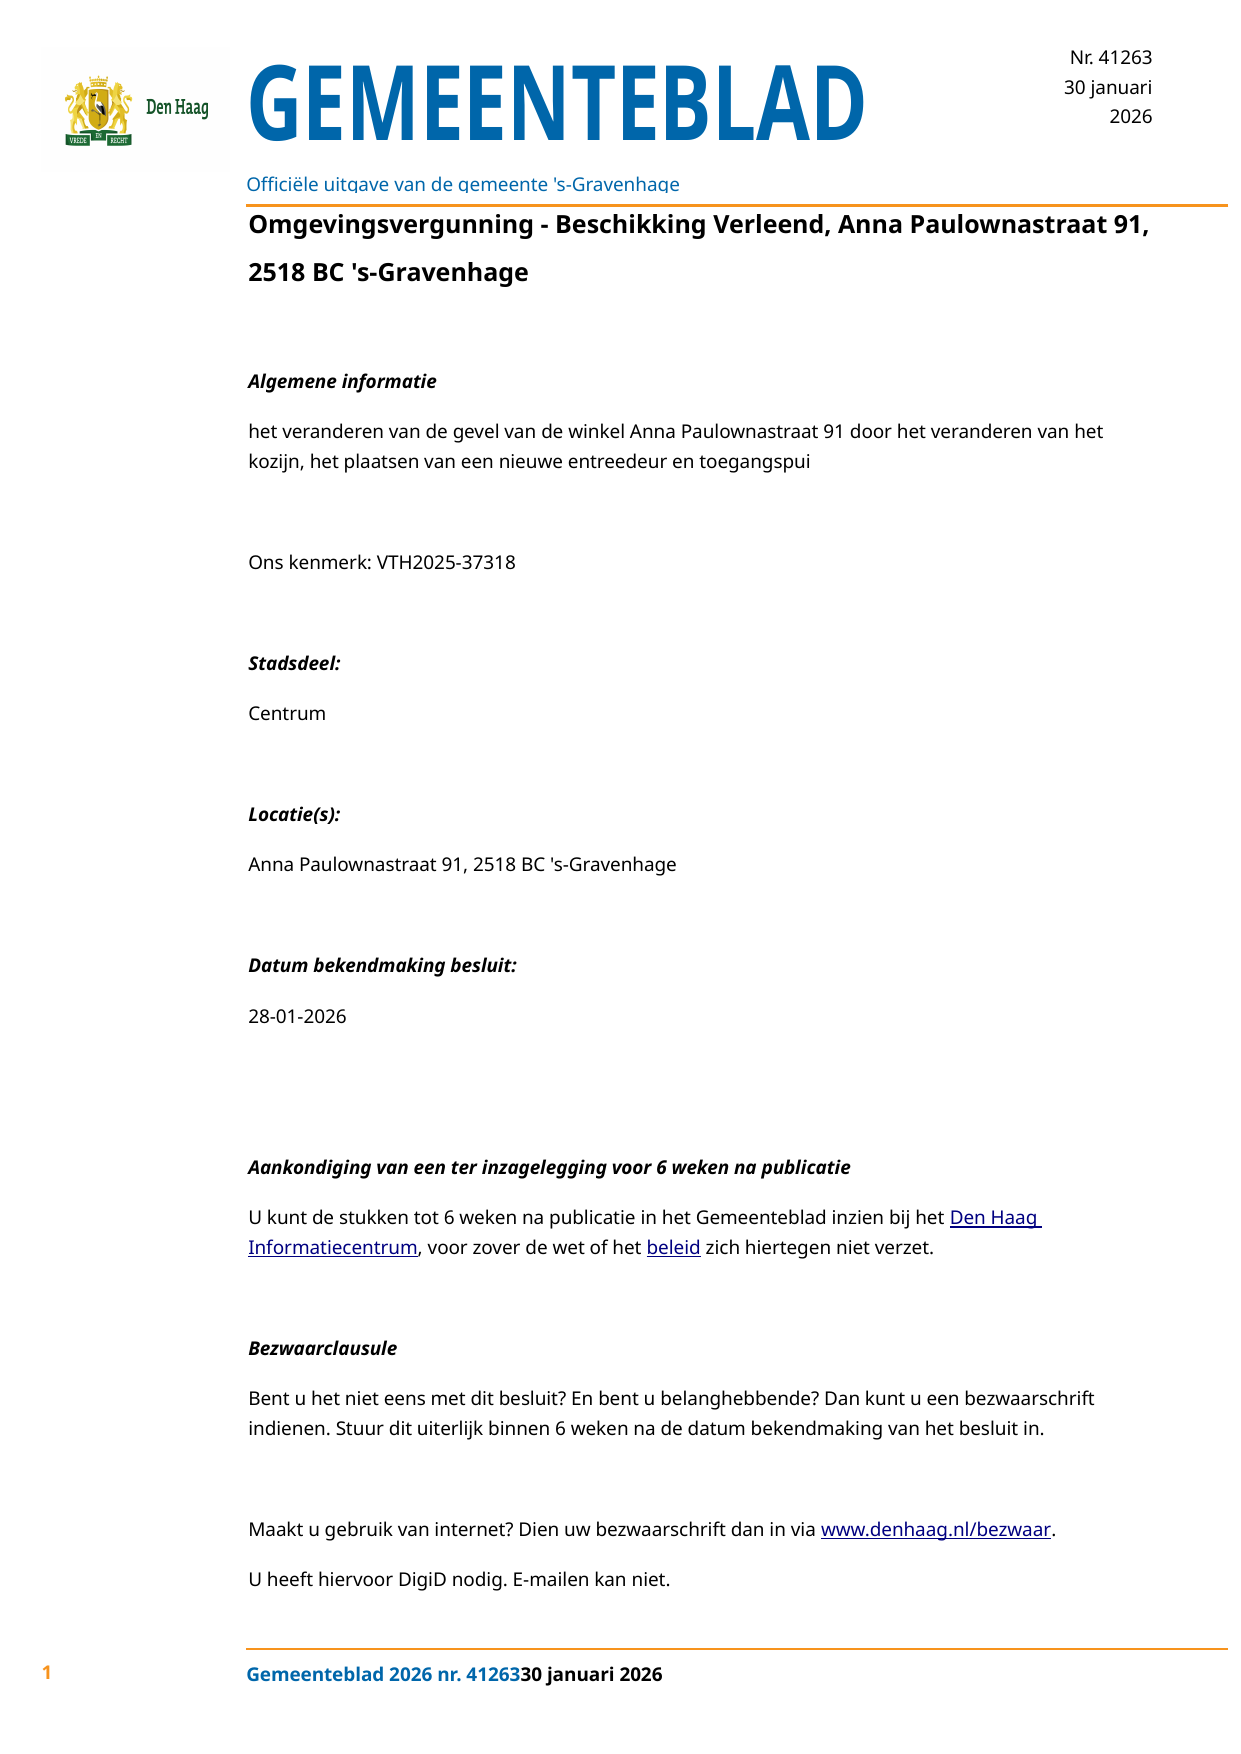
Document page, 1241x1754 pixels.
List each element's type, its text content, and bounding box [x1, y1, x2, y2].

text Stadsdeel: [248, 650, 1152, 676]
text het veranderen van de gevel van de winkel Anna Paulownastraat 91 door het veranderen van het kozijn, het plaatsen van een nieuwe entreedeur en toegangspui [248, 419, 1152, 474]
text Algemene informatie [248, 368, 1152, 394]
text Bezwaarclausule [248, 1335, 1152, 1361]
text Locatie(s): [248, 801, 1152, 827]
text Bent u het niet eens met dit besluit? En bent u belanghebbende? Dan kunt u een bezwaarschrift indienen. Stuur dit uiterlijk binnen 6 weken na de datum bekendmaking van het besluit in. [248, 1385, 1152, 1441]
text Centrum [248, 700, 1152, 726]
text Omgevingsvergunning - Beschikking Verleend, Anna Paulownastraat 91, 2518 BC 's-Gravenhage [248, 207, 1152, 288]
text U kunt de stukken tot 6 weken na publicatie in het Gemeenteblad inzien bij het Den Haag Informatiecentrum, voor zover de wet of het beleid zich hiertegen niet verzet. [248, 1204, 1152, 1260]
text U heeft hiervoor DigiD nodig. E-mailen kan niet. [248, 1566, 1152, 1592]
text Datum bekendmaking besluit: [248, 952, 1152, 978]
text Maakt u gebruik van internet? Dien uw bezwaarschrift dan in via www.denhaag.nl/bezwaar. [248, 1516, 1152, 1542]
text Aankondiging van een ter inzagelegging voor 6 weken na publicatie [248, 1154, 1152, 1180]
text Anna Paulownastraat 91, 2518 BC 's-Gravenhage [248, 852, 1152, 877]
picture [41, 47, 231, 172]
text Ons kenmerk: VTH2025-37318 [248, 549, 1152, 575]
text 28-01-2026 [248, 1003, 1152, 1029]
